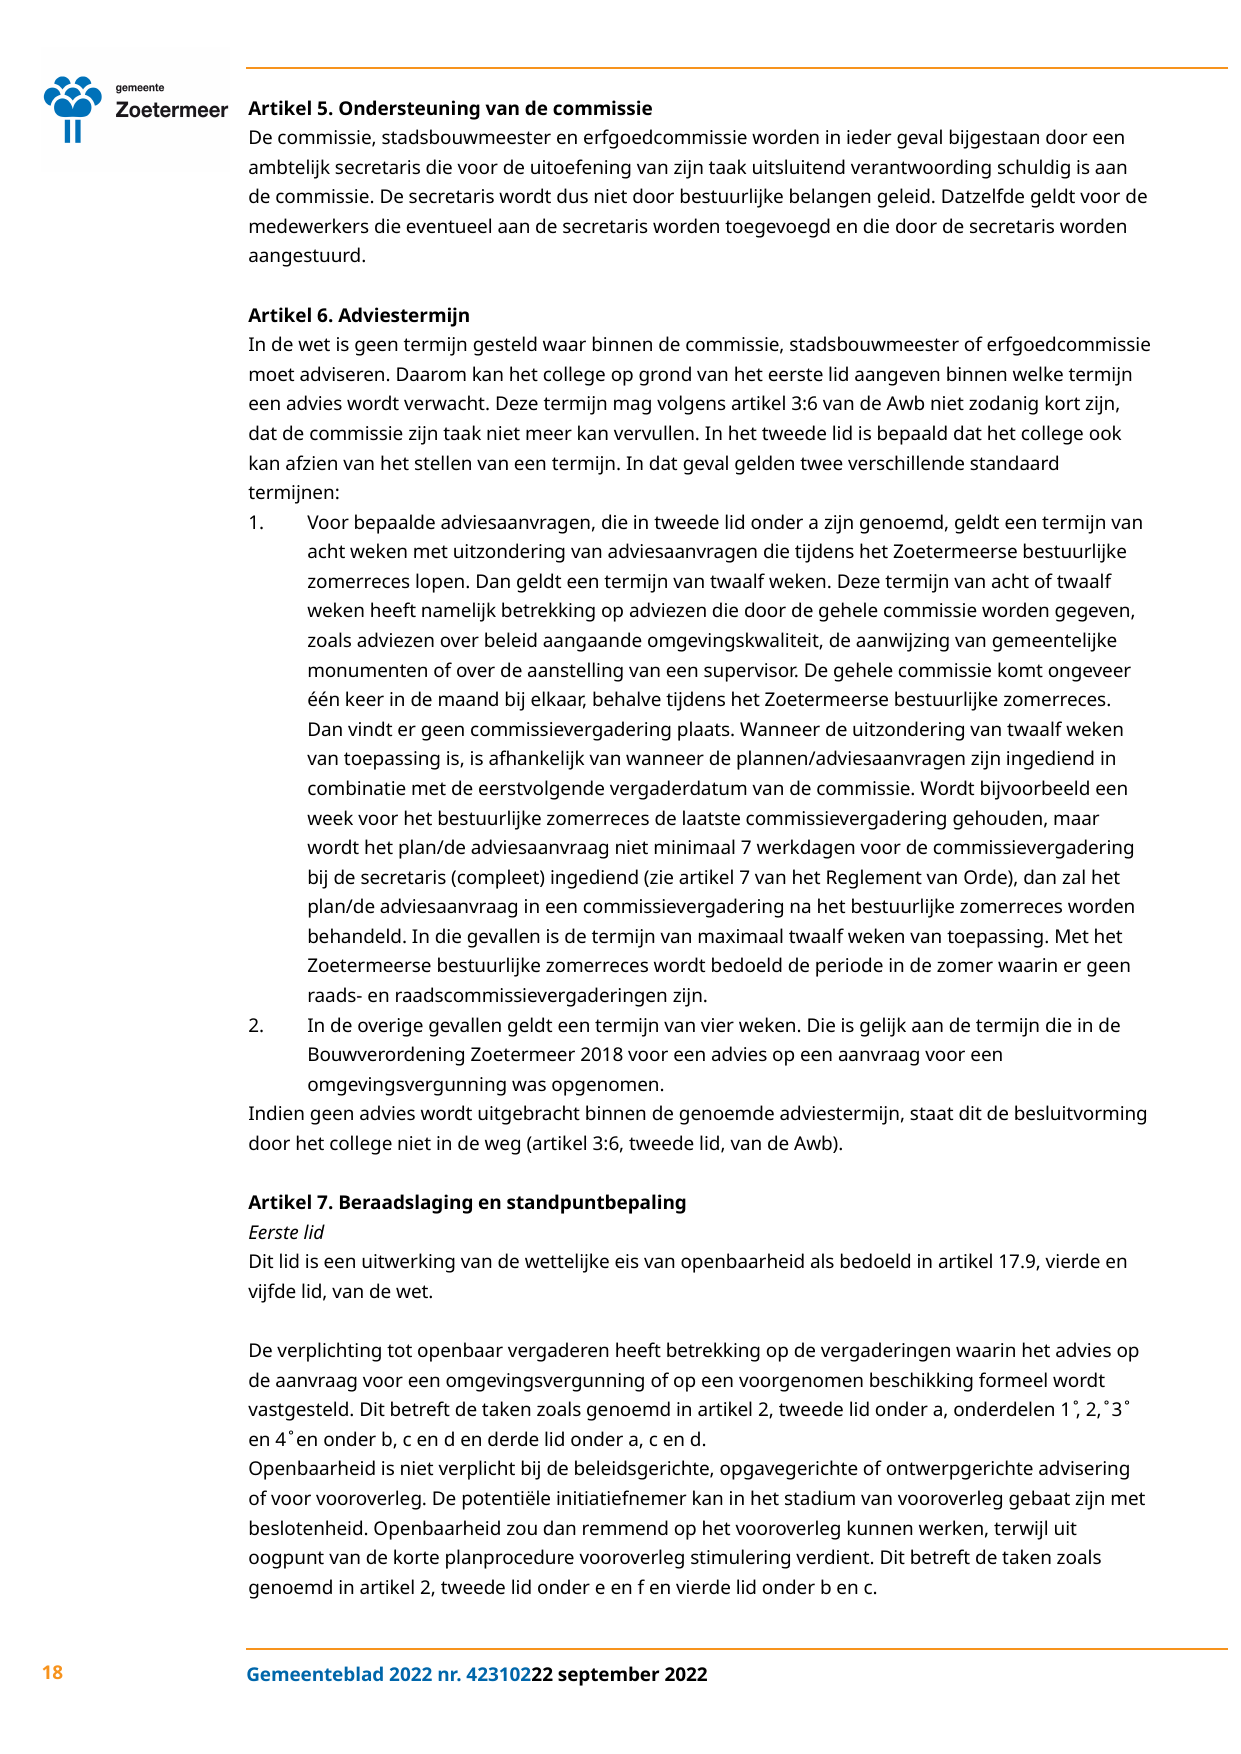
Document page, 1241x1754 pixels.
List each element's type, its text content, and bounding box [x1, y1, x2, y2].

text Indien geen advies wordt uitgebracht binnen de genoemde adviestermijn, staat dit de besluitvorming door het college niet in de weg (artikel 3:6, tweede lid, van de Awb). [248, 1101, 1152, 1156]
text De verplichting tot openbaar vergaderen heeft betrekking op de vergaderingen waarin het advies op de aanvraag voor een omgevingsvergunning of op een voorgenomen beschikking formeel wordt vastgesteld. Dit betreft de taken zoals genoemd in artikel 2, tweede lid onder a, onderdelen 1 ̊, 2, ̊ 3 ̊ en 4 ̊ en onder b, c en d en derde lid onder a, c en d. [248, 1337, 1152, 1452]
text Openbaarheid is niet verplicht bij de beleidsgerichte, opgavegerichte of ontwerpgerichte advisering of voor vooroverleg. De potentiële initiatiefnemer kan in het stadium van vooroverleg gebaat zijn met beslotenheid. Openbaarheid zou dan remmend op het vooroverleg kunnen werken, terwijl uit oogpunt van de korte planprocedure vooroverleg stimulering verdient. Dit betreft de taken zoals genoemd in artikel 2, tweede lid onder e en f en vierde lid onder b en c. [248, 1456, 1152, 1600]
text Artikel 5. Ondersteuning van de commissie [248, 95, 1152, 121]
picture [41, 47, 231, 172]
list Voor bepaalde adviesaanvragen, die in tweede lid onder a zijn genoemd, geldt een termijn van acht weken met uitzondering van adviesaanvragen die tijdens het Zoetermeerse bestuurlijke zomerreces lopen. Dan geldt een termijn van twaalf weken. Deze termijn van acht of twaalf weken heeft namelijk betrekking op adviezen die door de gehele commissie worden gegeven, zoals adviezen over beleid aangaande omgevingskwaliteit, de aanwijzing van gemeentelijke monumenten of over de aanstelling van een supervisor. De gehele commissie komt ongeveer één keer in de maand bij elkaar, behalve tijdens het Zoetermeerse bestuurlijke zomerreces. Dan vindt er geen commissievergadering plaats. Wanneer de uitzondering van twaalf weken van toepassing is, is afhankelijk van wanneer de plannen/adviesaanvragen zijn ingediend in combinatie met de eerstvolgende vergaderdatum van de commissie. Wordt bijvoorbeeld een week voor het bestuurlijke zomerreces de laatste commissievergadering gehouden, maar wordt het plan/de adviesaanvraag niet minimaal 7 werkdagen voor de commissievergadering bij de secretaris (compleet) ingediend (zie artikel 7 van het Reglement van Orde), dan zal het plan/de adviesaanvraag in een commissievergadering na het bestuurlijke zomerreces worden behandeld. In die gevallen is de termijn van maximaal twaalf weken van toepassing. Met het Zoetermeerse bestuurlijke zomerreces wordt bedoeld de periode in de zomer waarin er geen raads- en raadscommissievergaderingen zijn. [248, 509, 1152, 1008]
list In de overige gevallen geldt een termijn van vier weken. Die is gelijk aan de termijn die in de Bouwverordening Zoetermeer 2018 voor een advies op een aanvraag voor een omgevingsvergunning was opgenomen. [248, 1012, 1152, 1097]
text Dit lid is een uitwerking van de wettelijke eis van openbaarheid als bedoeld in artikel 17.9, vierde en vijfde lid, van de wet. [248, 1248, 1152, 1304]
text Artikel 6. Adviestermijn [248, 302, 1152, 328]
text De commissie, stadsbouwmeester en erfgoedcommissie worden in ieder geval bijgestaan door een ambtelijk secretaris die voor de uitoefening van zijn taak uitsluitend verantwoording schuldig is aan de commissie. De secretaris wordt dus niet door bestuurlijke belangen geleid. Datzelfde geldt voor de medewerkers die eventueel aan de secretaris worden toegevoegd en die door de secretaris worden aangestuurd. [248, 124, 1152, 268]
text Artikel 7. Beraadslaging en standpuntbepaling [248, 1189, 1152, 1215]
text In de wet is geen termijn gesteld waar binnen de commissie, stadsbouwmeester of erfgoedcommissie moet adviseren. Daarom kan het college op grond van het eerste lid aangeven binnen welke termijn een advies wordt verwacht. Deze termijn mag volgens artikel 3:6 van de Awb niet zodanig kort zijn, dat de commissie zijn taak niet meer kan vervullen. In het tweede lid is bepaald dat het college ook kan afzien van het stellen van een termijn. In dat geval gelden twee verschillende standaard termijnen: [248, 331, 1152, 505]
text Eerste lid [248, 1219, 1152, 1245]
